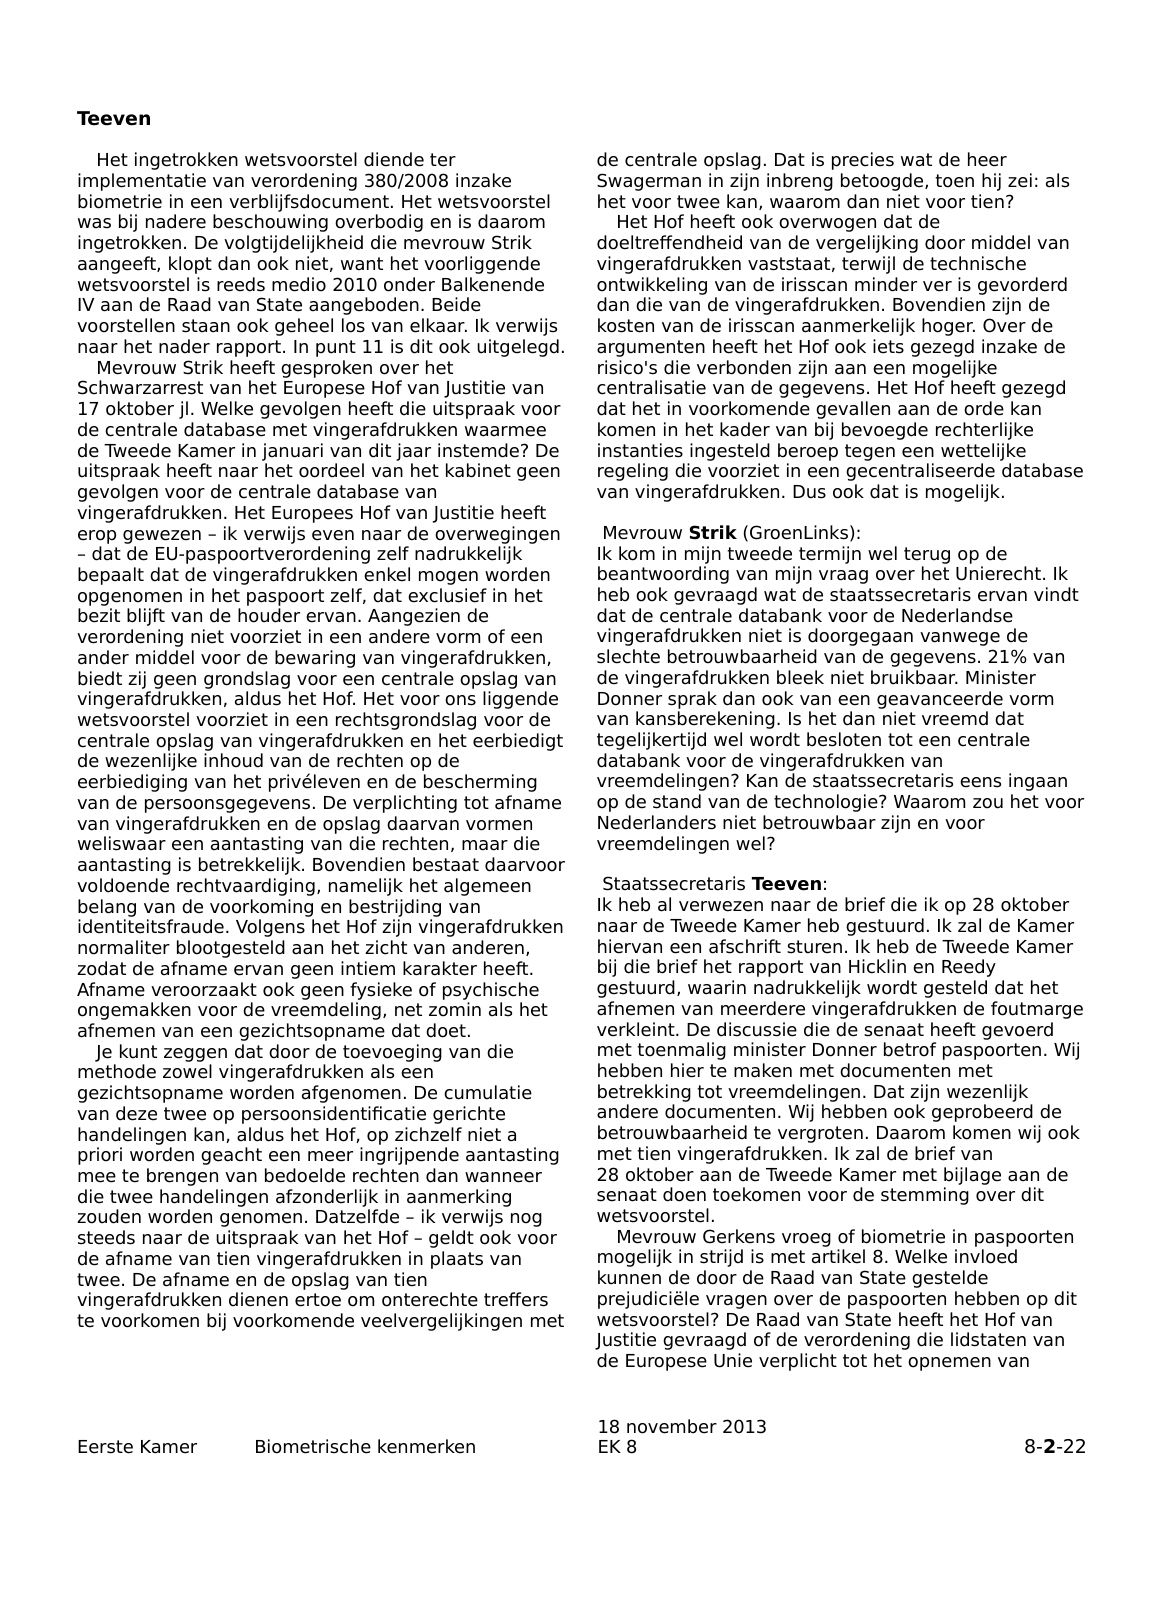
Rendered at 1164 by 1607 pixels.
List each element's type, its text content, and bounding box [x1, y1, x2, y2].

text de centrale opslag. Dat is precies wat de heer Swagerman in zijn inbreng betoogde, toen hij zei: als het voor twee kan, waarom dan niet voor tien? [596, 150, 1087, 212]
text Mevrouw Gerkens vroeg of biometrie in paspoorten mogelijk in strijd is met artikel 8. Welke invloed kunnen de door de Raad van State gestelde prejudiciële vragen over de paspoorten hebben op dit wetsvoorstel? De Raad van State heeft het Hof van Justitie gevraagd of de verordening die lidstaten van de Europese Unie verplicht tot het opnemen van [596, 1227, 1087, 1372]
text Mevrouw Strik (GroenLinks): [596, 523, 1087, 543]
text Staatssecretaris Teeven: [596, 874, 1087, 895]
text Ik kom in mijn tweede termijn wel terug op de beantwoording van mijn vraag over het Unierecht. Ik heb ook gevraagd wat de staatssecretaris ervan vindt dat de centrale databank voor de Nederlandse vingerafdrukken niet is doorgegaan vanwege de slechte betrouwbaarheid van de gegevens. 21% van de vingerafdrukken bleek niet bruikbaar. Minister Donner sprak dan ook van een geavanceerde vorm van kansberekening. Is het dan niet vreemd dat tegelijkertijd wel wordt besloten tot een centrale databank voor de vingerafdrukken van vreemdelingen? Kan de staatssecretaris eens ingaan op de stand van de technologie? Waarom zou het voor Nederlanders niet betrouwbaar zijn en voor vreemdelingen wel? [596, 543, 1087, 854]
text Het ingetrokken wetsvoorstel diende ter implementatie van verordening 380/2008 inzake biometrie in een verblijfsdocument. Het wetsvoorstel was bij nadere beschouwing overbodig en is daarom ingetrokken. De volgtijdelijkheid die mevrouw Strik aangeeft, klopt dan ook niet, want het voorliggende wetsvoorstel is reeds medio 2010 onder Balkenende IV aan de Raad van State aangeboden. Beide voorstellen staan ook geheel los van elkaar. Ik verwijs naar het nader rapport. In punt 11 is dit ook uitgelegd. [77, 150, 567, 357]
text Mevrouw Strik heeft gesproken over het Schwarzarrest van het Europese Hof van Justitie van 17 oktober jl. Welke gevolgen heeft die uitspraak voor de centrale database met vingerafdrukken waarmee de Tweede Kamer in januari van dit jaar instemde? De uitspraak heeft naar het oordeel van het kabinet geen gevolgen voor de centrale database van vingerafdrukken. Het Europees Hof van Justitie heeft erop gewezen – ik verwijs even naar de overwegingen – dat de EU-paspoortverordening zelf nadrukkelijk bepaalt dat de vingerafdrukken enkel mogen worden opgenomen in het paspoort zelf, dat exclusief in het bezit blijft van de houder ervan. Aangezien de verordening niet voorziet in een andere vorm of een ander middel voor de bewaring van vingerafdrukken, biedt zij geen grondslag voor een centrale opslag van vingerafdrukken, aldus het Hof. Het voor ons liggende wetsvoorstel voorziet in een rechtsgrondslag voor de centrale opslag van vingerafdrukken en het eerbiedigt de wezenlijke inhoud van de rechten op de eerbiediging van het privéleven en de bescherming van de persoonsgegevens. De verplichting tot afname van vingerafdrukken en de opslag daarvan vormen weliswaar een aantasting van die rechten, maar die aantasting is betrekkelijk. Bovendien bestaat daarvoor voldoende rechtvaardiging, namelijk het algemeen belang van de voorkoming en bestrijding van identiteitsfraude. Volgens het Hof zijn vingerafdrukken normaliter blootgesteld aan het zicht van anderen, zodat de afname ervan geen intiem karakter heeft. Afname veroorzaakt ook geen fysieke of psychische ongemakken voor de vreemdeling, net zomin als het afnemen van een gezichtsopname dat doet. [77, 357, 567, 1042]
text Je kunt zeggen dat door de toevoeging van die methode zowel vingerafdrukken als een gezichtsopname worden afgenomen. De cumulatie van deze twee op persoonsidentificatie gerichte handelingen kan, aldus het Hof, op zichzelf niet a priori worden geacht een meer ingrijpende aantasting mee te brengen van bedoelde rechten dan wanneer die twee handelingen afzonderlijk in aanmerking zouden worden genomen. Datzelfde – ik verwijs nog steeds naar de uitspraak van het Hof – geldt ook voor de afname van tien vingerafdrukken in plaats van twee. De afname en de opslag van tien vingerafdrukken dienen ertoe om onterechte treffers te voorkomen bij voorkomende veelvergelijkingen met [77, 1042, 567, 1332]
text Het Hof heeft ook overwogen dat de doeltreffendheid van de vergelijking door middel van vingerafdrukken vaststaat, terwijl de technische ontwikkeling van de irisscan minder ver is gevorderd dan die van de vingerafdrukken. Bovendien zijn de kosten van de irisscan aanmerkelijk hoger. Over de argumenten heeft het Hof ook iets gezegd inzake de risico's die verbonden zijn aan een mogelijke centralisatie van de gegevens. Het Hof heeft gezegd dat het in voorkomende gevallen aan de orde kan komen in het kader van bij bevoegde rechterlijke instanties ingesteld beroep tegen een wettelijke regeling die voorziet in een gecentraliseerde database van vingerafdrukken. Dus ook dat is mogelijk. [596, 212, 1087, 503]
text Ik heb al verwezen naar de brief die ik op 28 oktober naar de Tweede Kamer heb gestuurd. Ik zal de Kamer hiervan een afschrift sturen. Ik heb de Tweede Kamer bij die brief het rapport van Hicklin en Reedy gestuurd, waarin nadrukkelijk wordt gesteld dat het afnemen van meerdere vingerafdrukken de foutmarge verkleint. De discussie die de senaat heeft gevoerd met toenmalig minister Donner betrof paspoorten. Wij hebben hier te maken met documenten met betrekking tot vreemdelingen. Dat zijn wezenlijk andere documenten. Wij hebben ook geprobeerd de betrouwbaarheid te vergroten. Daarom komen wij ook met tien vingerafdrukken. Ik zal de brief van 28 oktober aan de Tweede Kamer met bijlage aan de senaat doen toekomen voor de stemming over dit wetsvoorstel. [596, 895, 1087, 1227]
